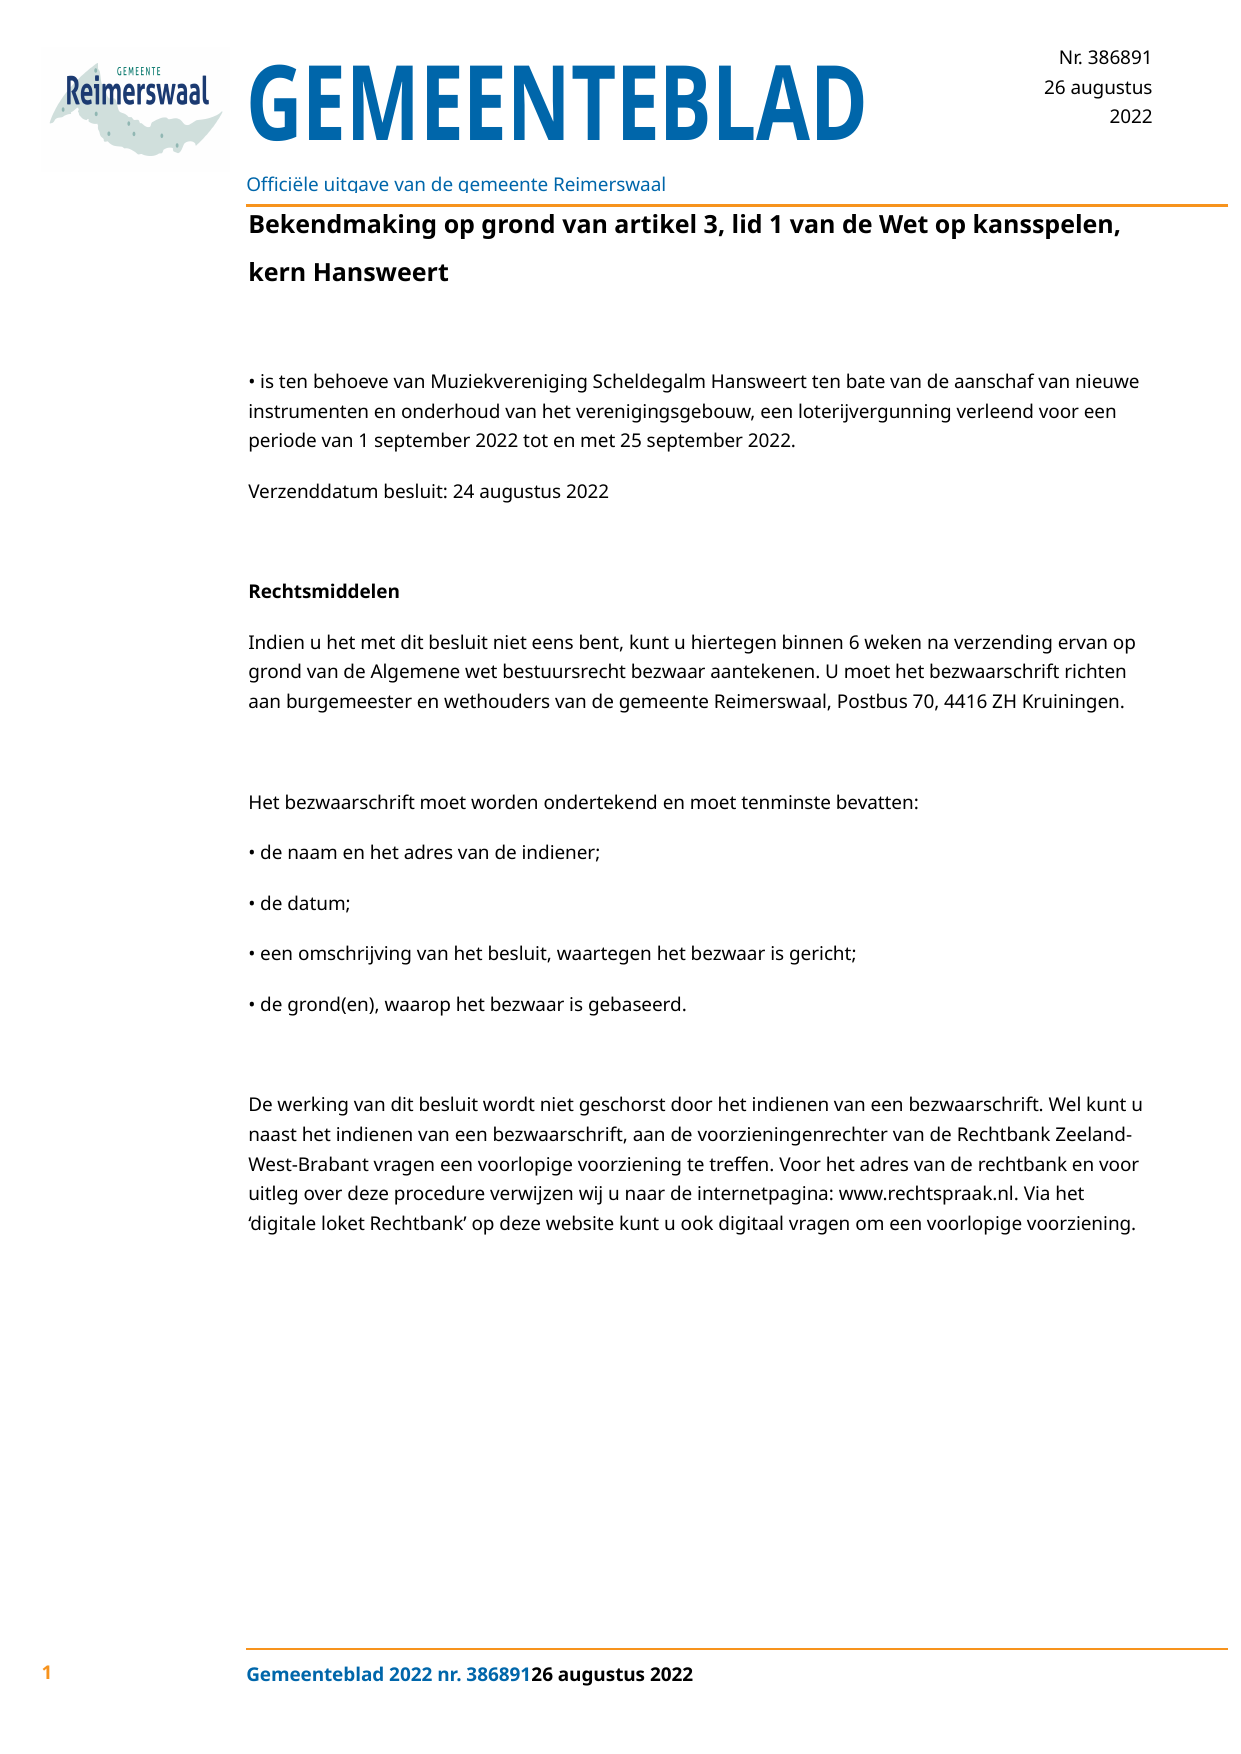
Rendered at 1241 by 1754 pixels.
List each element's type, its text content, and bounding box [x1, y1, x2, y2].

picture [41, 47, 231, 172]
text • is ten behoeve van Muziekvereniging Scheldegalm Hansweert ten bate van de aanschaf van nieuwe instrumenten en onderhoud van het verenigingsgebouw, een loterijvergunning verleend voor een periode van 1 september 2022 tot en met 25 september 2022. [248, 368, 1152, 453]
text Indien u het met dit besluit niet eens bent, kunt u hiertegen binnen 6 weken na verzending ervan op grond van de Algemene wet bestuursrecht bezwaar aantekenen. U moet het bezwaarschrift richten aan burgemeester en wethouders van de gemeente Reimerswaal, Postbus 70, 4416 ZH Kruiningen. [248, 629, 1152, 714]
text • de datum; [248, 890, 1152, 916]
text Het bezwaarschrift moet worden ondertekend en moet tenminste bevatten: [248, 789, 1152, 815]
text Bekendmaking op grond van artikel 3, lid 1 van de Wet op kansspelen, kern Hansweert [248, 207, 1152, 288]
text • de grond(en), waarop het bezwaar is gebaseerd. [248, 991, 1152, 1017]
text • een omschrijving van het besluit, waartegen het bezwaar is gericht; [248, 940, 1152, 966]
text Verzenddatum besluit: ‎24 augustus 2022 [248, 478, 1152, 504]
text • de naam en het adres van de indiener; [248, 839, 1152, 865]
text De werking van dit besluit wordt niet geschorst door het indienen van een bezwaarschrift. Wel kunt u naast het indienen van een bezwaarschrift, aan de voorzieningenrechter van de Rechtbank Zeeland-West-Brabant vragen een voorlopige voorziening te treffen. Voor het adres van de rechtbank en voor uitleg over deze procedure verwijzen wij u naar de internetpagina: www.rechtspraak.nl. Via het ‘digitale loket Rechtbank’ op deze website kunt u ook digitaal vragen om een voorlopige voorziening. [248, 1092, 1152, 1236]
text Rechtsmiddelen [248, 579, 1152, 604]
